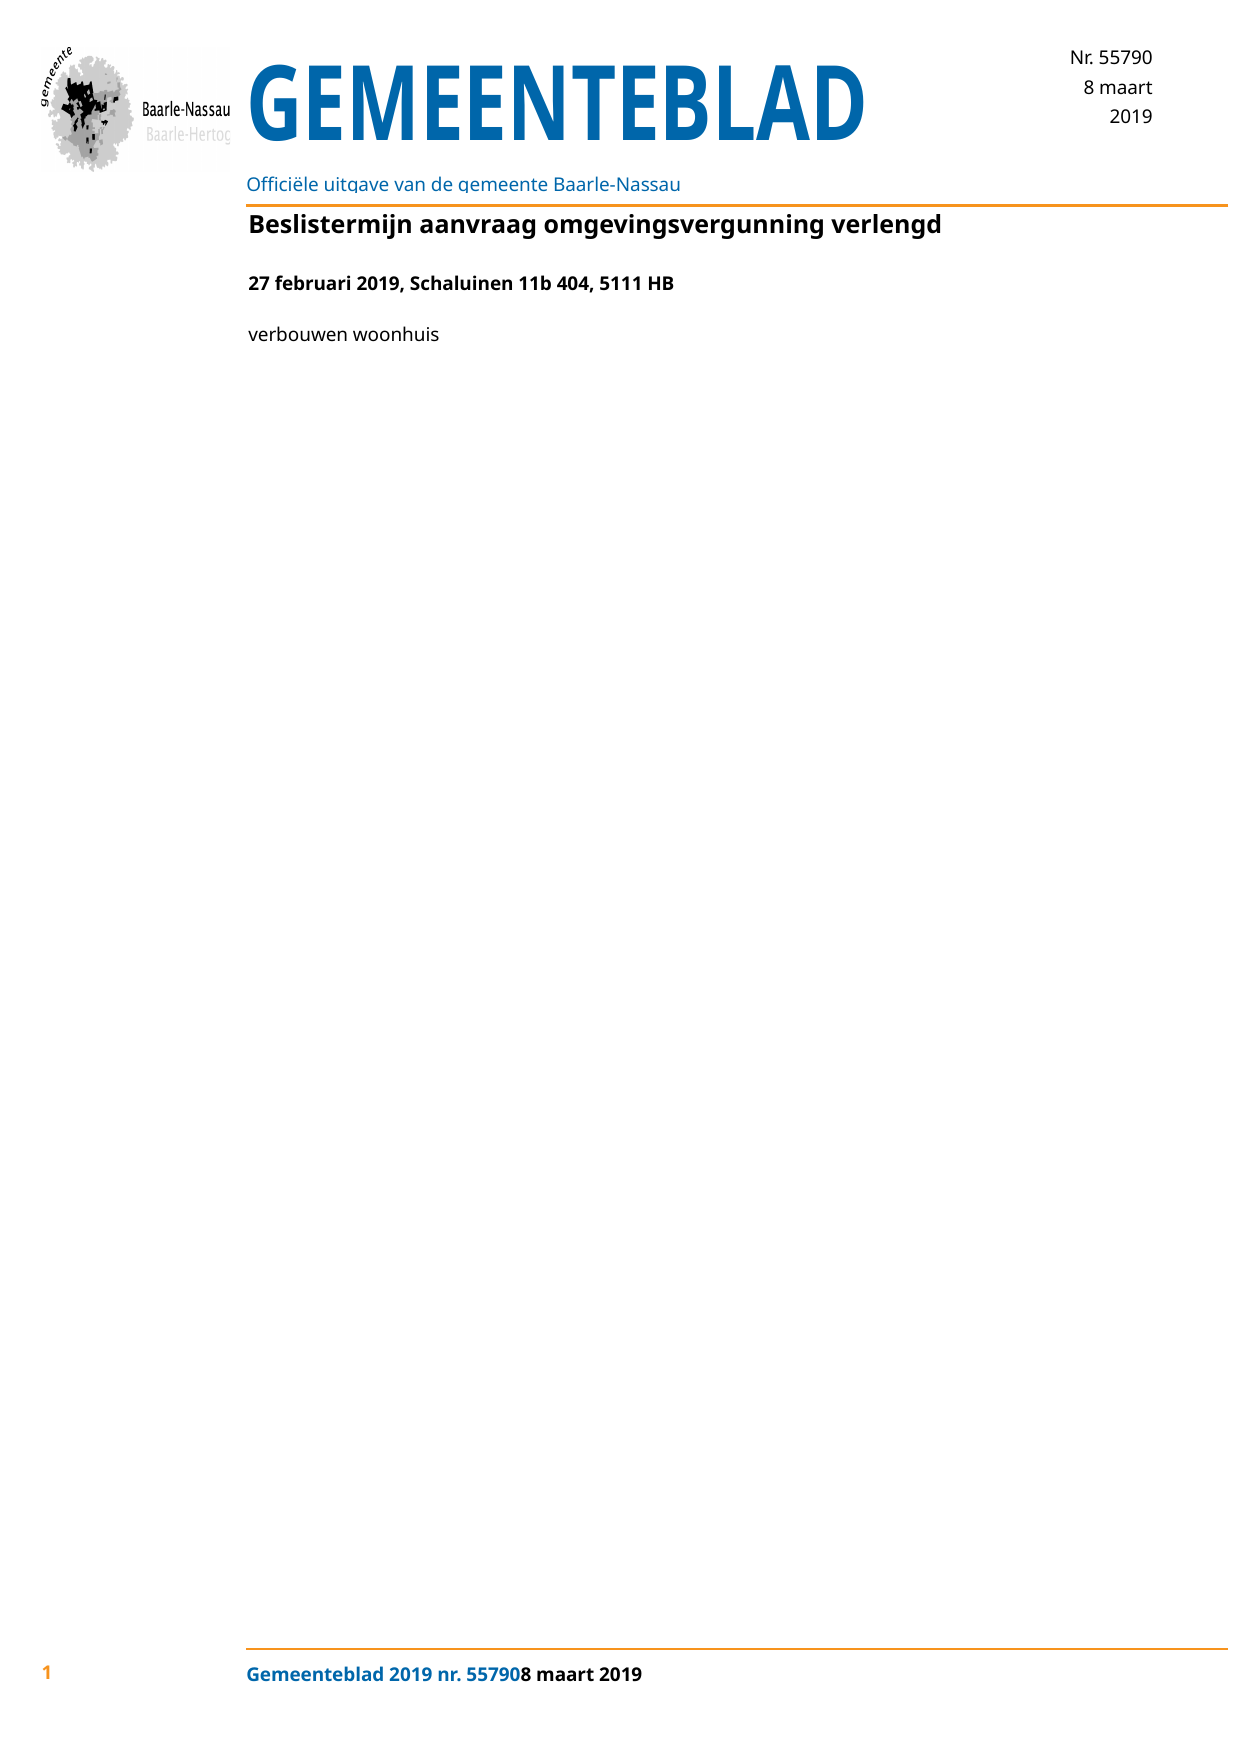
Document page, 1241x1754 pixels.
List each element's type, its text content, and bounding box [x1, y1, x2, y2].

text 27 februari 2019, Schaluinen 11b 404, 5111 HB [248, 270, 1152, 296]
text Beslistermijn aanvraag omgevingsvergunning verlengd [248, 207, 1152, 241]
picture [41, 47, 231, 172]
text verbouwen woonhuis [248, 321, 1152, 346]
